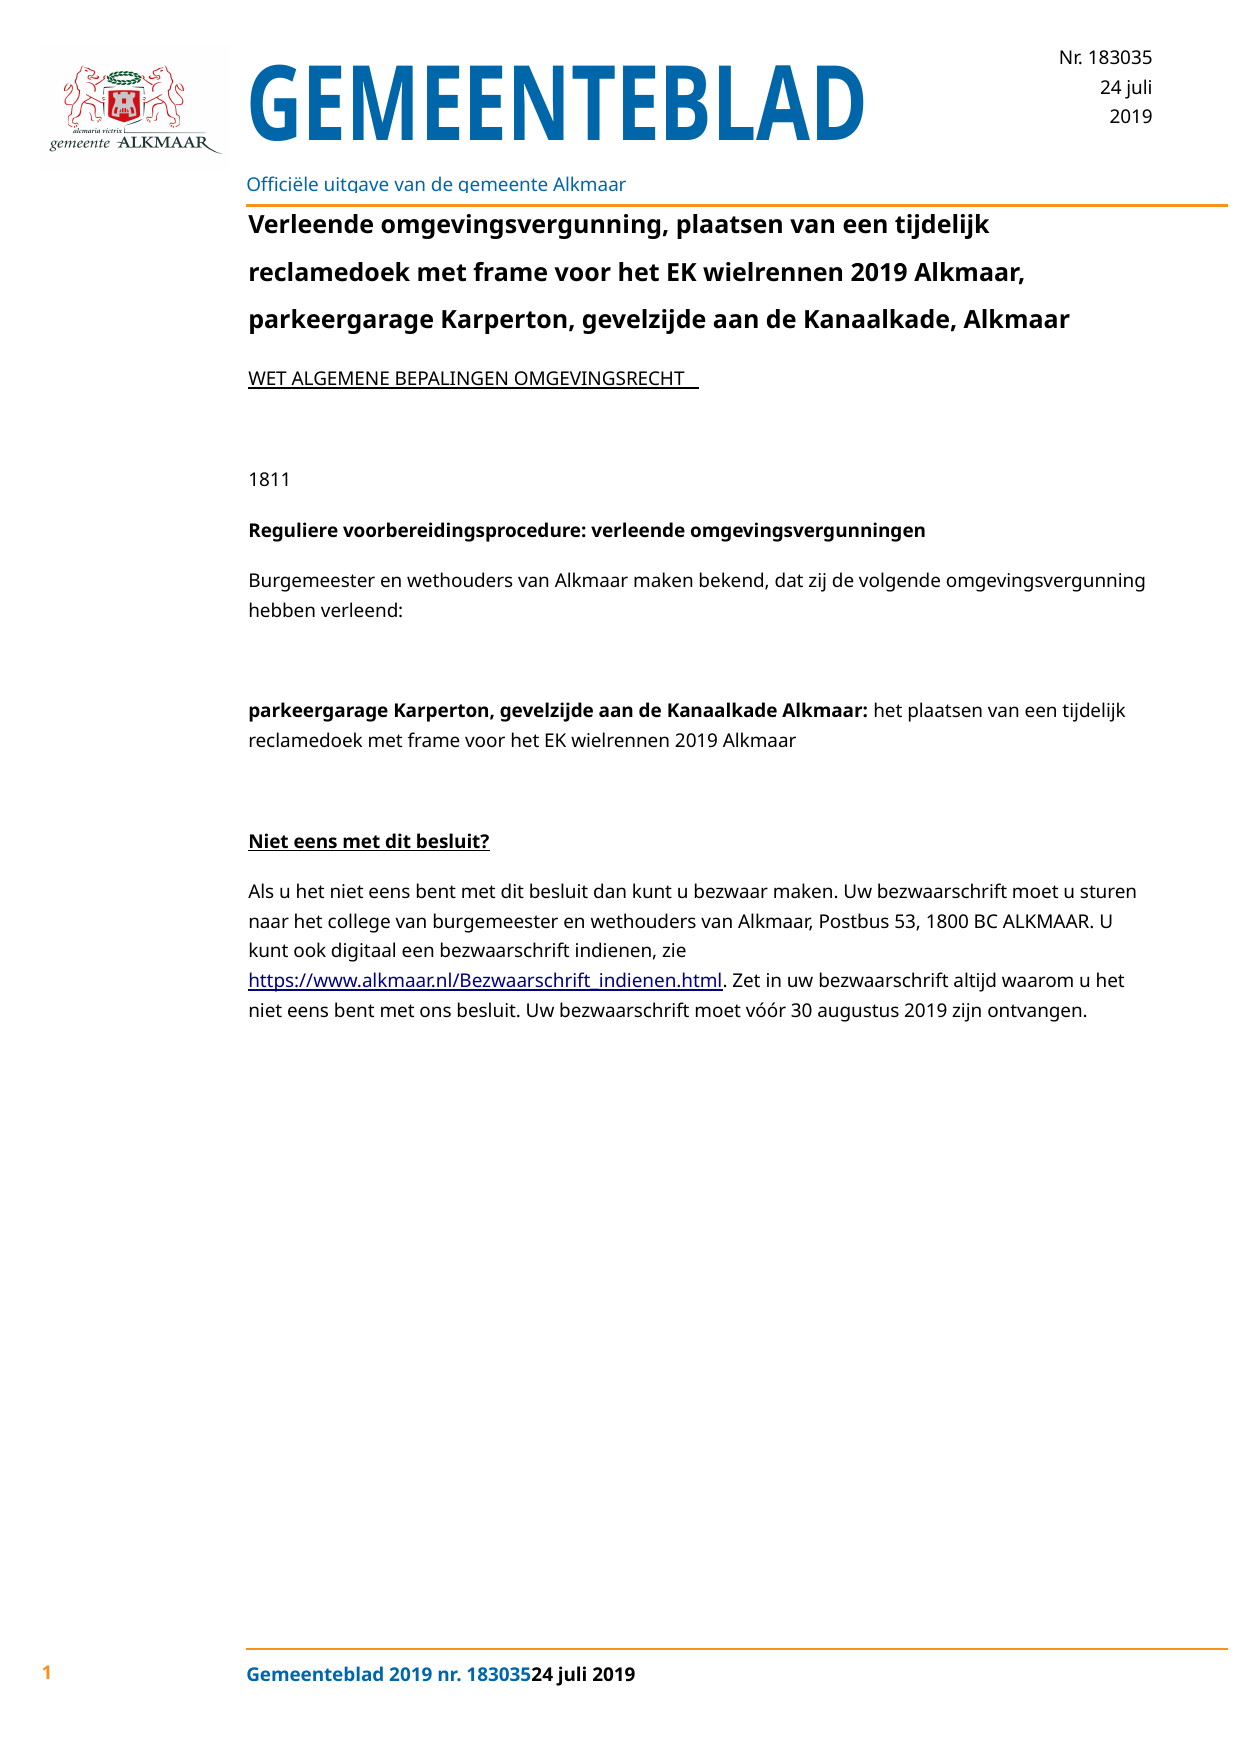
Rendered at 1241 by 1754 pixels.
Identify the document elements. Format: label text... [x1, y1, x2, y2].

text Verleende omgevingsvergunning, plaatsen van een tijdelijk reclamedoek met frame voor het EK wielrennen 2019 Alkmaar, parkeergarage Karperton, gevelzijde aan de Kanaalkade, Alkmaar [248, 207, 1152, 336]
text Als u het niet eens bent met dit besluit dan kunt u bezwaar maken. Uw bezwaarschrift moet u sturen naar het college van burgemeester en wethouders van Alkmaar, Postbus 53, 1800 BC ALKMAAR. U kunt ook digitaal een bezwaarschrift indienen, zie https://www.alkmaar.nl/Bezwaarschrift_indienen.html. Zet in uw bezwaarschrift altijd waarom u het niet eens bent met ons besluit. Uw bezwaarschrift moet vóór 30 augustus 2019 zijn ontvangen. [248, 878, 1152, 1022]
text Burgemeester en wethouders van Alkmaar maken bekend, dat zij de volgende omgevingsvergunning hebben verleend: [248, 567, 1152, 622]
text Niet eens met dit besluit? [248, 828, 1152, 854]
text 1811 [248, 466, 1152, 492]
text Reguliere voorbereidingsprocedure: verleende omgevingsvergunningen [248, 517, 1152, 542]
text WET ALGEMENE BEPALINGEN OMGEVINGSRECHT [248, 366, 1152, 391]
picture [41, 47, 231, 172]
text parkeergarage Karperton, gevelzijde aan de Kanaalkade Alkmaar: het plaatsen van een tijdelijk reclamedoek met frame voor het EK wielrennen 2019 Alkmaar [248, 698, 1152, 753]
